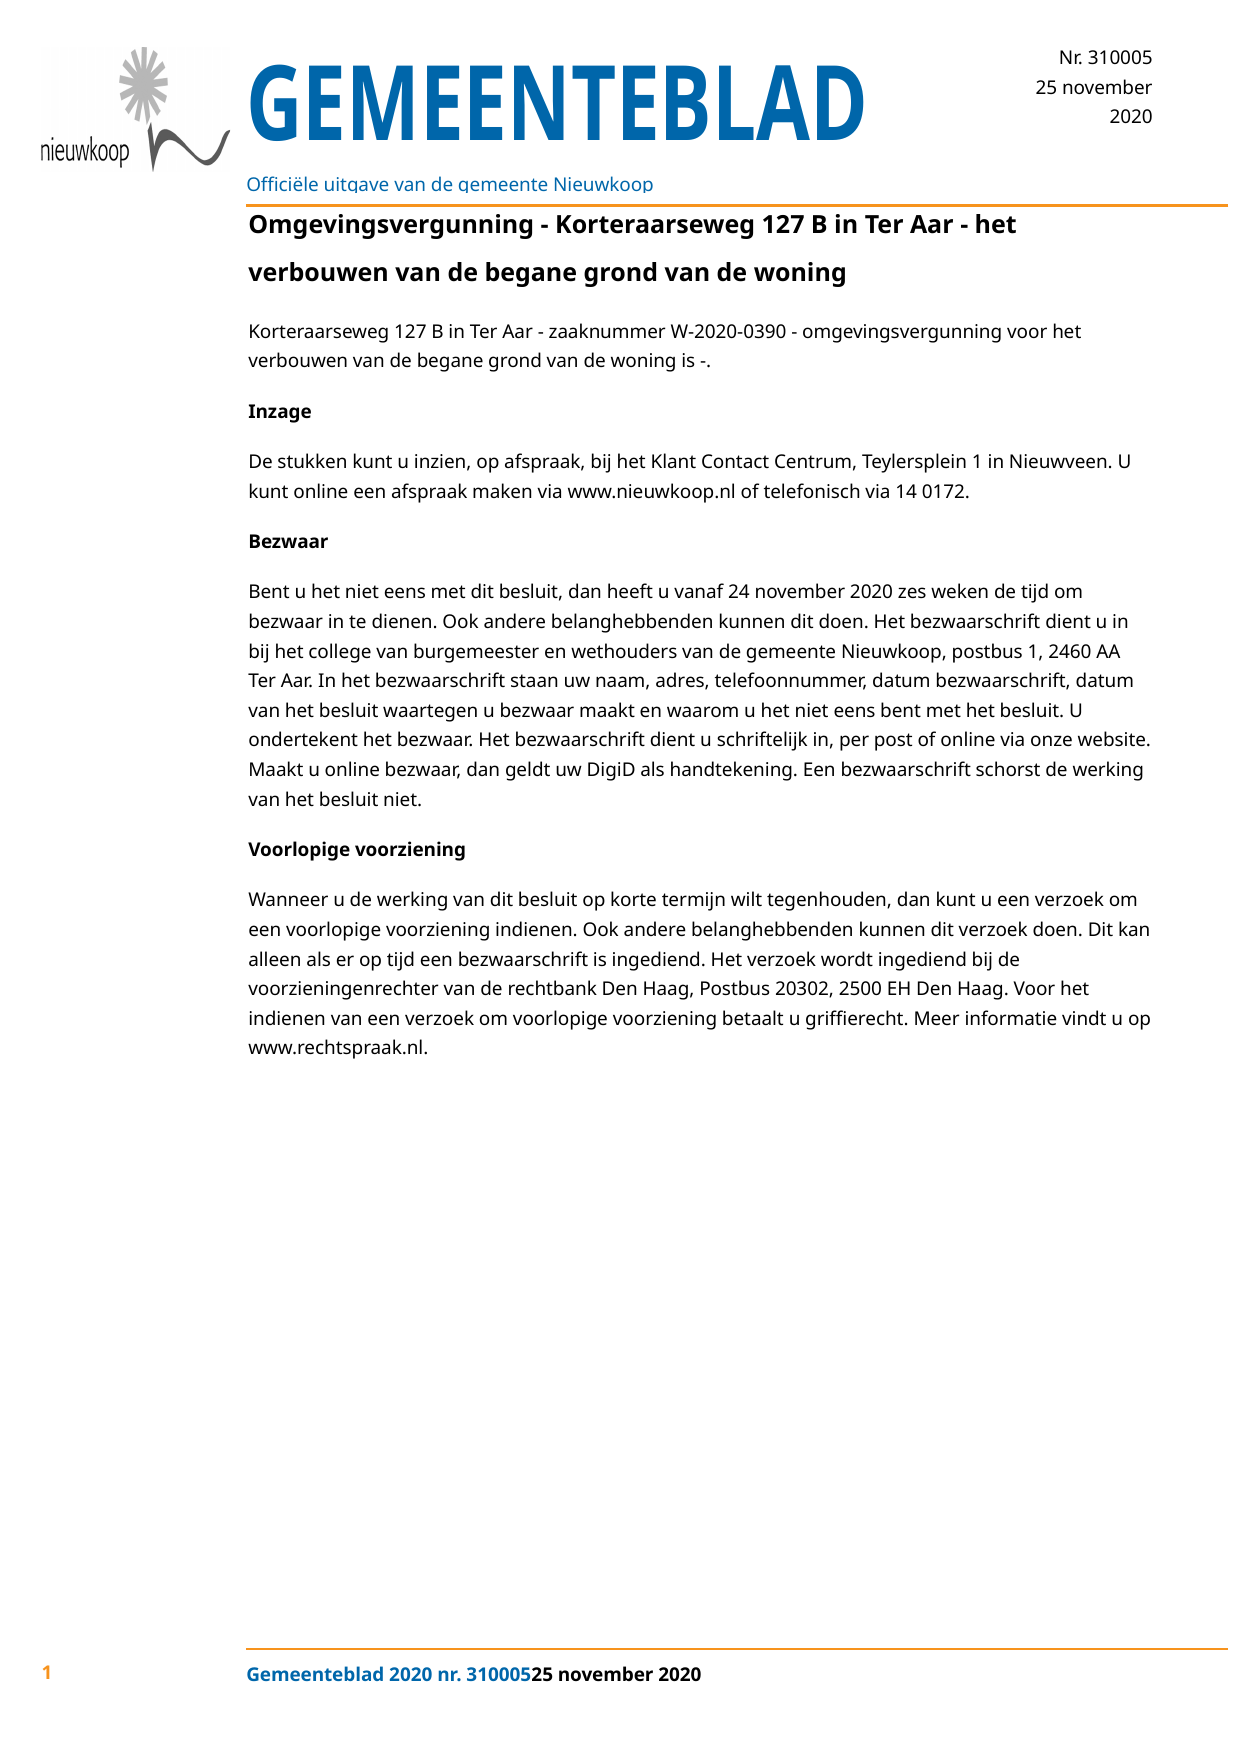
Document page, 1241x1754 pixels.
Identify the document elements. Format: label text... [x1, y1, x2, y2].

text Bezwaar [248, 528, 1152, 554]
text Omgevingsvergunning - Korteraarseweg 127 B in Ter Aar - het verbouwen van de begane grond van de woning [248, 207, 1152, 288]
text De stukken kunt u inzien, op afspraak, bij het Klant Contact Centrum, Teylersplein 1 in Nieuwveen. U kunt online een afspraak maken via www.nieuwkoop.nl of telefonisch via 14 0172. [248, 448, 1152, 504]
text Bent u het niet eens met dit besluit, dan heeft u vanaf 24 november 2020 zes weken de tijd om bezwaar in te dienen. Ook andere belanghebbenden kunnen dit doen. Het bezwaarschrift dient u in bij het college van burgemeester en wethouders van de gemeente Nieuwkoop, postbus 1, 2460 AA Ter Aar. In het bezwaarschrift staan uw naam, adres, telefoonnummer, datum bezwaarschrift, datum van het besluit waartegen u bezwaar maakt en waarom u het niet eens bent met het besluit. U ondertekent het bezwaar. Het bezwaarschrift dient u schriftelijk in, per post of online via onze website. Maakt u online bezwaar, dan geldt uw DigiD als handtekening. Een bezwaarschrift schorst de werking van het besluit niet. [248, 579, 1152, 812]
text Wanneer u de werking van dit besluit op korte termijn wilt tegenhouden, dan kunt u een verzoek om een voorlopige voorziening indienen. Ook andere belanghebbenden kunnen dit verzoek doen. Dit kan alleen als er op tijd een bezwaarschrift is ingediend. Het verzoek wordt ingediend bij de voorzieningenrechter van de rechtbank Den Haag, Postbus 20302, 2500 EH Den Haag. Voor het indienen van een verzoek om voorlopige voorziening betaalt u griffierecht. Meer informatie vindt u op www.rechtspraak.nl. [248, 887, 1152, 1060]
text Korteraarseweg 127 B in Ter Aar - zaaknummer W-2020-0390 - omgevingsvergunning voor het verbouwen van de begane grond van de woning is -. [248, 318, 1152, 373]
text Voorlopige voorziening [248, 836, 1152, 862]
text Inzage [248, 398, 1152, 424]
picture [41, 47, 231, 172]
